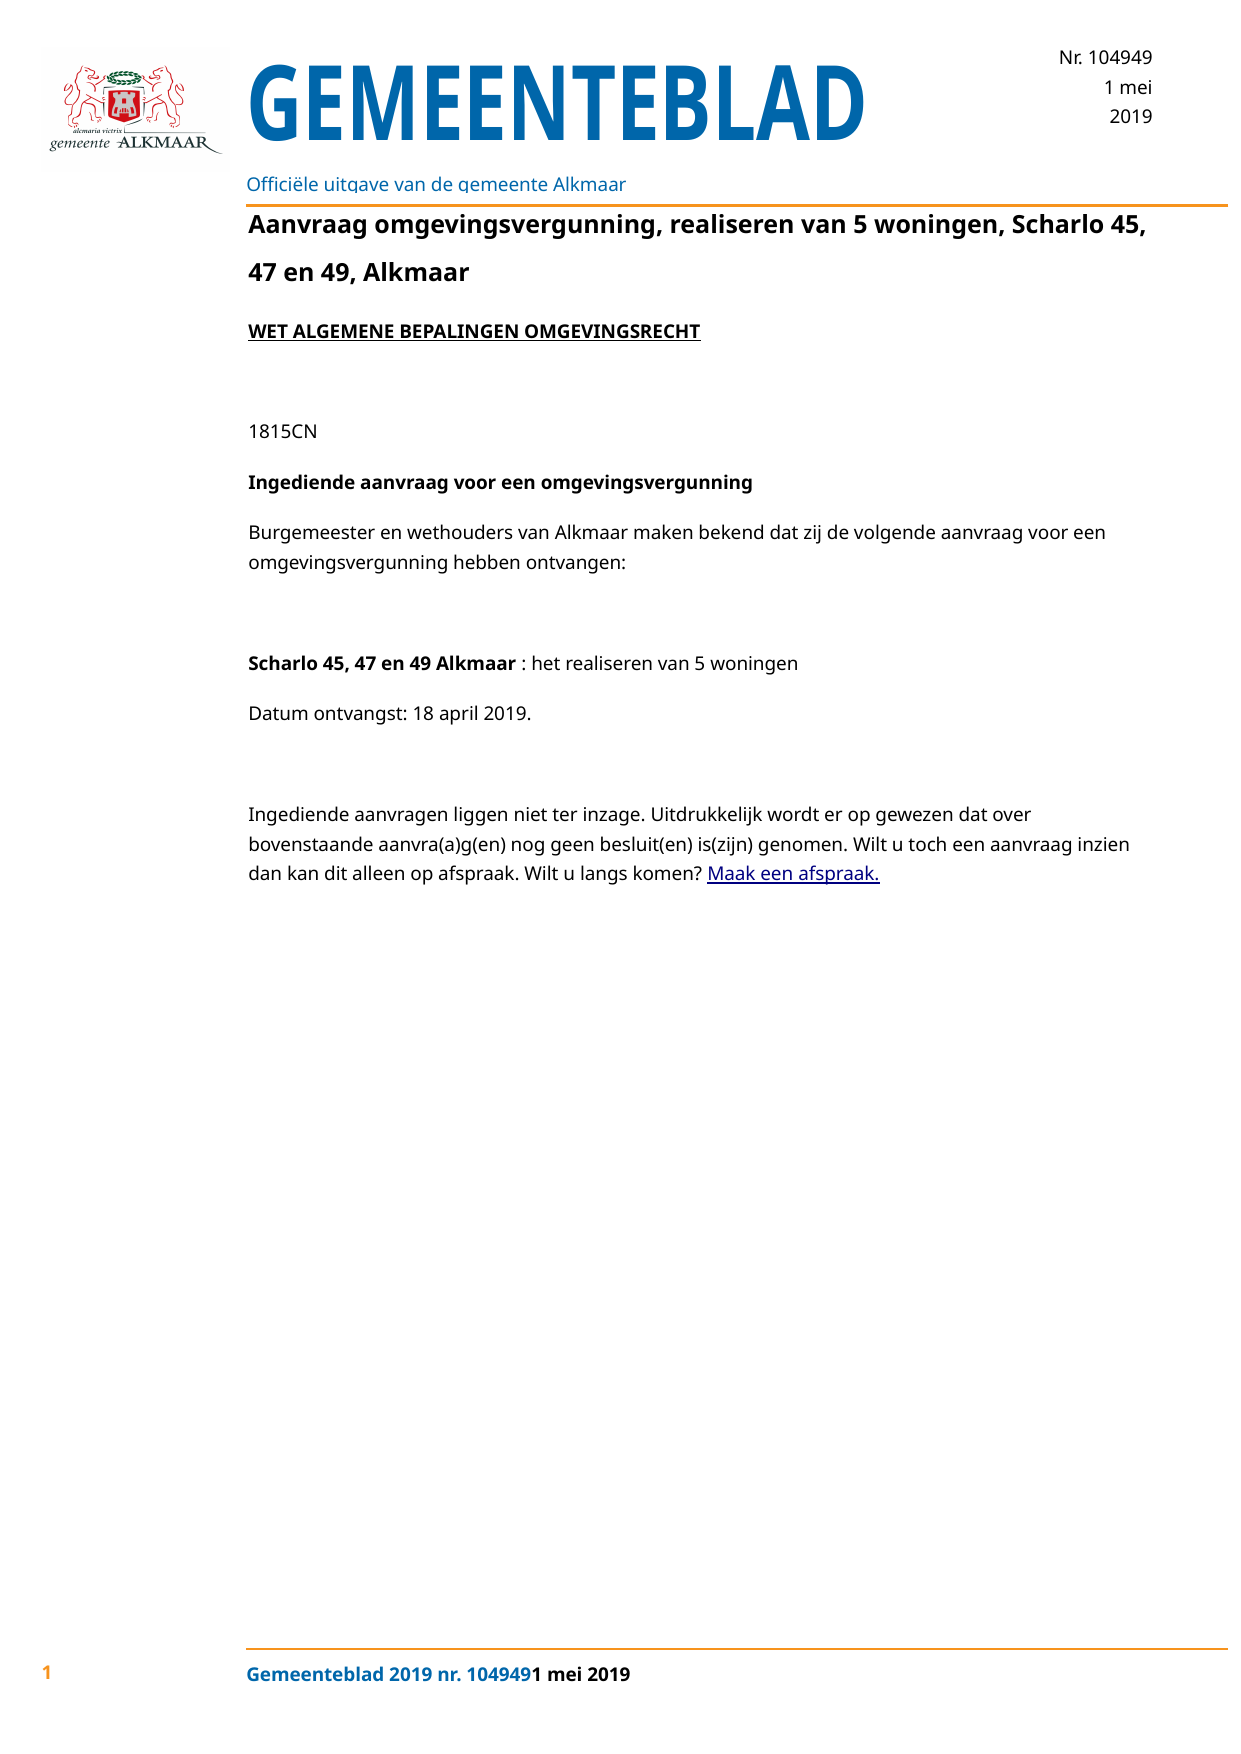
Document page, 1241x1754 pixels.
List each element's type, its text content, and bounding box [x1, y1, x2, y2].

text Scharlo 45, 47 en 49 Alkmaar : het realiseren van 5 woningen [248, 650, 1152, 676]
text Burgemeester en wethouders van Alkmaar maken bekend dat zij de volgende aanvraag voor een omgevingsvergunning hebben ontvangen: [248, 519, 1152, 575]
text Ingediende aanvragen liggen niet ter inzage. Uitdrukkelijk wordt er op gewezen dat over bovenstaande aanvra(a)g(en) nog geen besluit(en) is(zijn) genomen. Wilt u toch een aanvraag inzien dan kan dit alleen op afspraak. Wilt u langs komen? Maak een afspraak. [248, 801, 1152, 886]
text 1815CN [248, 419, 1152, 444]
text Aanvraag omgevingsvergunning, realiseren van 5 woningen, Scharlo 45, 47 en 49, Alkmaar [248, 207, 1152, 288]
text Datum ontvangst: 18 april 2019. [248, 700, 1152, 726]
picture [41, 47, 231, 172]
text Ingediende aanvraag voor een omgevingsvergunning [248, 469, 1152, 495]
text WET ALGEMENE BEPALINGEN OMGEVINGSRECHT [248, 318, 1152, 344]
